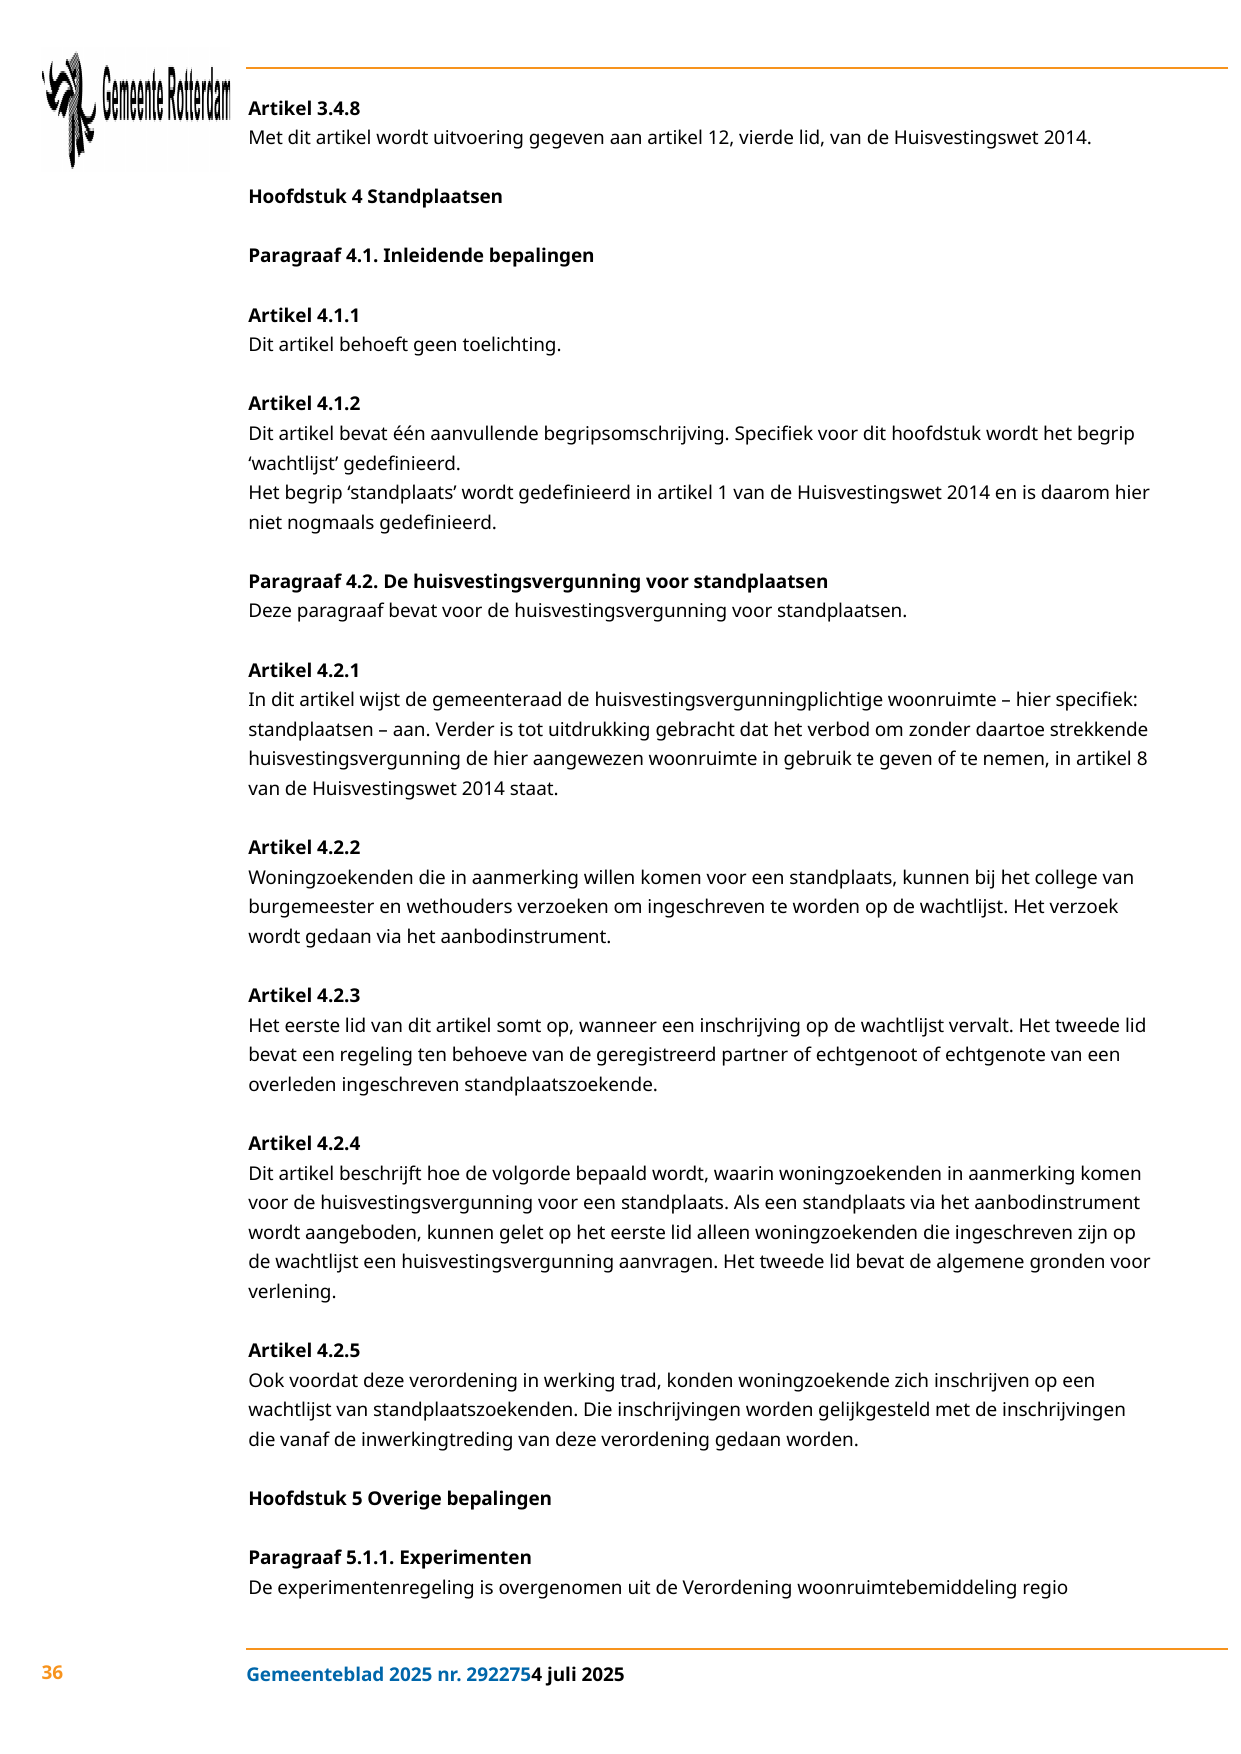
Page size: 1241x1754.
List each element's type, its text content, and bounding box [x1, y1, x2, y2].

text Deze paragraaf bevat voor de huisvestingsvergunning voor standplaatsen. [248, 598, 1152, 623]
text Hoofdstuk 5 Overige bepalingen [248, 1485, 1152, 1511]
text Artikel 4.2.1 [248, 657, 1152, 683]
picture [41, 47, 231, 172]
text Paragraaf 4.2. De huisvestingsvergunning voor standplaatsen [248, 568, 1152, 594]
text Het eerste lid van dit artikel somt op, wanneer een inschrijving op de wachtlijst vervalt. Het tweede lid bevat een regeling ten behoeve van de geregistreerd partner of echtgenoot of echtgenote van een overleden ingeschreven standplaatszoekende. [248, 1012, 1152, 1097]
text Artikel 4.2.3 [248, 982, 1152, 1008]
text Dit artikel bevat één aanvullende begripsomschrijving. Specifiek voor dit hoofdstuk wordt het begrip ‘wachtlijst’ gedefinieerd. [248, 420, 1152, 476]
text Artikel 4.2.2 [248, 834, 1152, 860]
text Dit artikel behoeft geen toelichting. [248, 331, 1152, 357]
text Artikel 4.1.2 [248, 391, 1152, 416]
text Dit artikel beschrijft hoe de volgorde bepaald wordt, waarin woningzoekenden in aanmerking komen voor de huisvestingsvergunning voor een standplaats. Als een standplaats via het aanbodinstrument wordt aangeboden, kunnen gelet op het eerste lid alleen woningzoekenden die ingeschreven zijn op de wachtlijst een huisvestingsvergunning aanvragen. Het tweede lid bevat de algemene gronden voor verlening. [248, 1160, 1152, 1304]
text Het begrip ‘standplaats’ wordt gedefinieerd in artikel 1 van de Huisvestingswet 2014 en is daarom hier niet nogmaals gedefinieerd. [248, 479, 1152, 535]
text Met dit artikel wordt uitvoering gegeven aan artikel 12, vierde lid, van de Huisvestingswet 2014. [248, 124, 1152, 150]
text Ook voordat deze verordening in werking trad, konden woningzoekende zich inschrijven op een wachtlijst van standplaatszoekenden. Die inschrijvingen worden gelijkgesteld met de inschrijvingen die vanaf de inwerkingtreding van deze verordening gedaan worden. [248, 1367, 1152, 1452]
text Paragraaf 5.1.1. Experimenten [248, 1544, 1152, 1570]
text De experimentenregeling is overgenomen uit de Verordening woonruimtebemiddeling regio [248, 1574, 1152, 1600]
text In dit artikel wijst de gemeenteraad de huisvestingsvergunningplichtige woonruimte – hier specifiek: standplaatsen – aan. Verder is tot uitdrukking gebracht dat het verbod om zonder daartoe strekkende huisvestingsvergunning de hier aangewezen woonruimte in gebruik te geven of te nemen, in artikel 8 van de Huisvestingswet 2014 staat. [248, 686, 1152, 801]
text Woningzoekenden die in aanmerking willen komen voor een standplaats, kunnen bij het college van burgemeester en wethouders verzoeken om ingeschreven te worden op de wachtlijst. Het verzoek wordt gedaan via het aanbodinstrument. [248, 864, 1152, 949]
text Hoofdstuk 4 Standplaatsen [248, 183, 1152, 209]
text Artikel 4.2.5 [248, 1337, 1152, 1363]
text Artikel 4.1.1 [248, 302, 1152, 328]
text Paragraaf 4.1. Inleidende bepalingen [248, 243, 1152, 268]
text Artikel 4.2.4 [248, 1130, 1152, 1156]
text Artikel 3.4.8 [248, 95, 1152, 121]
